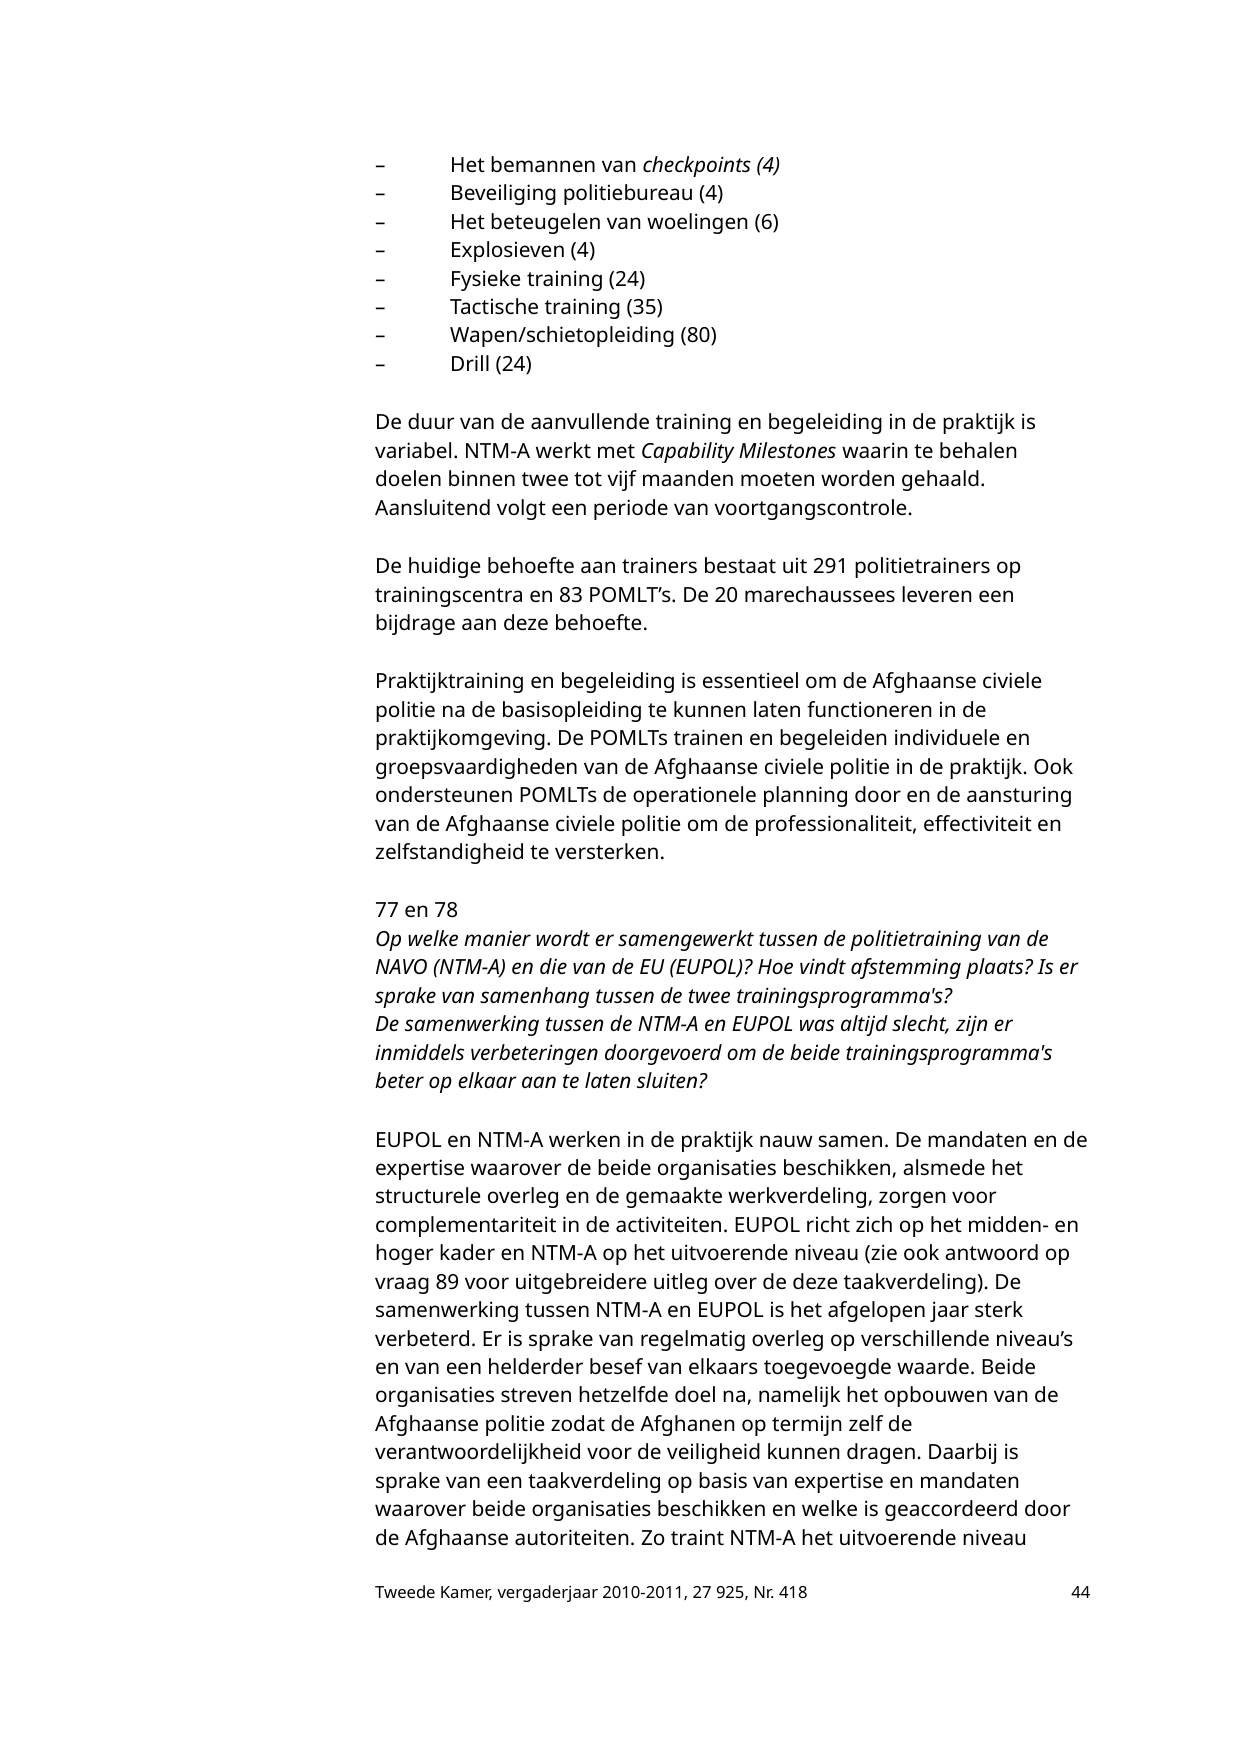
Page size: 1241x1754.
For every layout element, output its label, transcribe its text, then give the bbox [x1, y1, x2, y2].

list Drill (24) [375, 349, 1090, 377]
list Wapen/schietopleiding (80) [375, 321, 1090, 349]
list Het bemannen van checkpoints (4) [375, 150, 1090, 178]
text Op welke manier wordt er samengewerkt tussen de politietraining van de NAVO (NTM-A) en die van de EU (EUPOL)? Hoe vindt afstemming plaats? Is er sprake van samenhang tussen de twee trainingsprogramma's? [375, 924, 1090, 1009]
list Tactische training (35) [375, 292, 1090, 321]
text De huidige behoefte aan trainers bestaat uit 291 politietrainers op trainingscentra en 83 POMLT’s. De 20 marechaussees leveren een bijdrage aan deze behoefte. [375, 551, 1090, 637]
text EUPOL en NTM-A werken in de praktijk nauw samen. De mandaten en de expertise waarover de beide organisaties beschikken, alsmede het structurele overleg en de gemaakte werkverdeling, zorgen voor complementariteit in de activiteiten. EUPOL richt zich op het midden- en hoger kader en NTM-A op het uitvoerende niveau (zie ook antwoord op vraag 89 voor uitgebreidere uitleg over de deze taakverdeling). De samenwerking tussen NTM-A en EUPOL is het afgelopen jaar sterk verbeterd. Er is sprake van regelmatig overleg op verschillende niveau’s en van een helderder besef van elkaars toegevoegde waarde. Beide organisaties streven hetzelfde doel na, namelijk het opbouwen van de Afghaanse politie zodat de Afghanen op termijn zelf de verantwoordelijkheid voor de veiligheid kunnen dragen. Daarbij is sprake van een taakverdeling op basis van expertise en mandaten waarover beide organisaties beschikken en welke is geaccordeerd door de Afghaanse autoriteiten. Zo traint NTM-A het uitvoerende niveau [375, 1125, 1090, 1551]
text Praktijktraining en begeleiding is essentieel om de Afghaanse civiele politie na de basisopleiding te kunnen laten functioneren in de praktijkomgeving. De POMLTs trainen en begeleiden individuele en groepsvaardigheden van de Afghaanse civiele politie in de praktijk. Ook ondersteunen POMLTs de operationele planning door en de aansturing van de Afghaanse civiele politie om de professionaliteit, effectiviteit en zelfstandigheid te versterken. [375, 667, 1090, 866]
list Explosieven (4) [375, 235, 1090, 264]
text De samenwerking tussen de NTM-A en EUPOL was altijd slecht, zijn er inmiddels verbeteringen doorgevoerd om de beide trainingsprogramma's beter op elkaar aan te laten sluiten? [375, 1009, 1090, 1095]
list Beveiliging politiebureau (4) [375, 178, 1090, 207]
list Fysieke training (24) [375, 264, 1090, 292]
text De duur van de aanvullende training en begeleiding in de praktijk is variabel. NTM-A werkt met Capability Milestones waarin te behalen doelen binnen twee tot vijf maanden moeten worden gehaald. Aansluitend volgt een periode van voortgangscontrole. [375, 407, 1090, 521]
text 77 en 78 [375, 896, 1090, 924]
list Het beteugelen van woelingen (6) [375, 207, 1090, 235]
